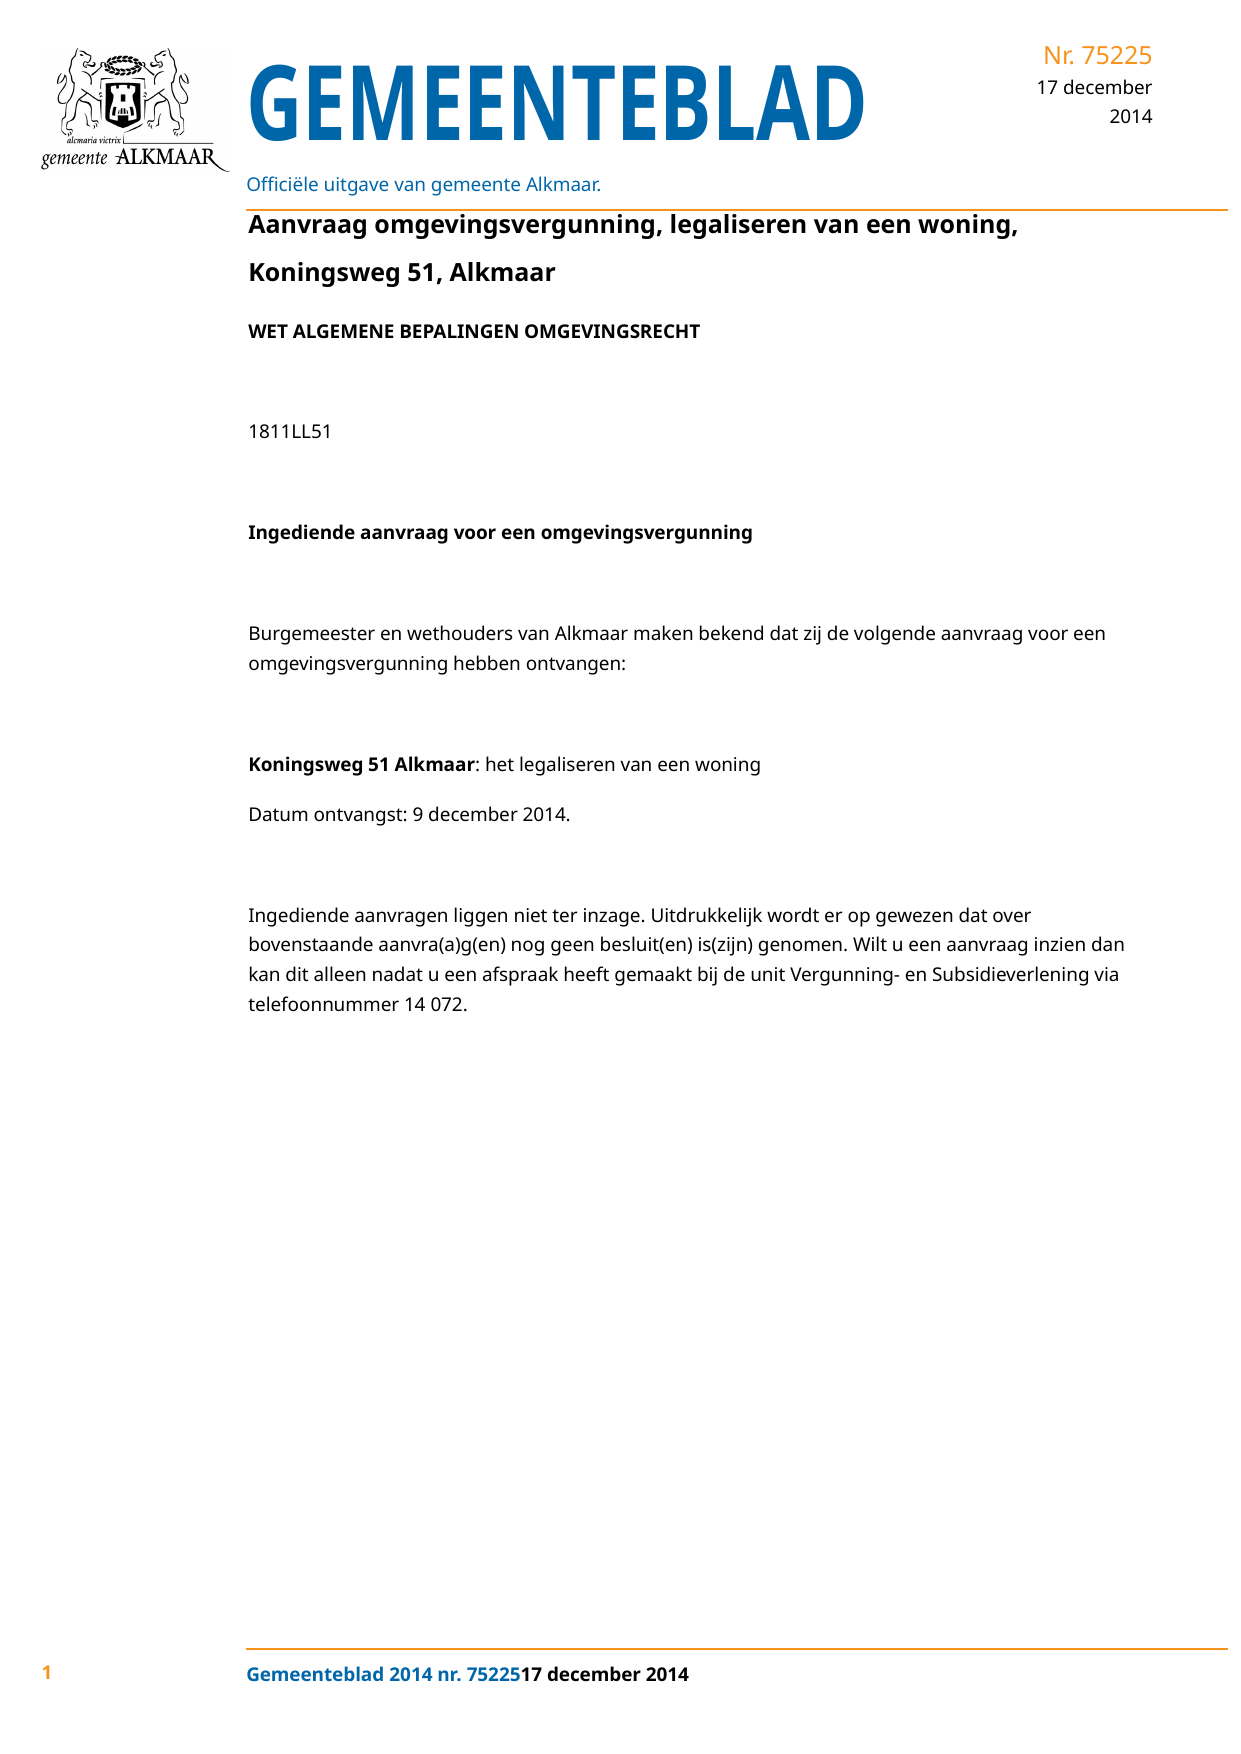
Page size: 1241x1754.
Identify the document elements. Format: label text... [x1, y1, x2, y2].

text Ingediende aanvraag voor een omgevingsvergunning [248, 519, 1152, 545]
text Aanvraag omgevingsvergunning, legaliseren van een woning, Koningsweg 51, Alkmaar [248, 211, 1152, 288]
text Datum ontvangst: 9 december 2014. [248, 801, 1152, 827]
picture [41, 47, 231, 172]
text Ingediende aanvragen liggen niet ter inzage. Uitdrukkelijk wordt er op gewezen dat over bovenstaande aanvra(a)g(en) nog geen besluit(en) is(zijn) genomen. Wilt u een aanvraag inzien dan kan dit alleen nadat u een afspraak heeft gemaakt bij de unit Vergunning- en Subsidieverlening via telefoonnummer 14 072. [248, 902, 1152, 1017]
text WET ALGEMENE BEPALINGEN OMGEVINGSRECHT [248, 318, 1152, 344]
text 1811LL51 [248, 419, 1152, 444]
text Koningsweg 51 Alkmaar: het legaliseren van een woning [248, 751, 1152, 777]
text Burgemeester en wethouders van Alkmaar maken bekend dat zij de volgende aanvraag voor een omgevingsvergunning hebben ontvangen: [248, 620, 1152, 676]
